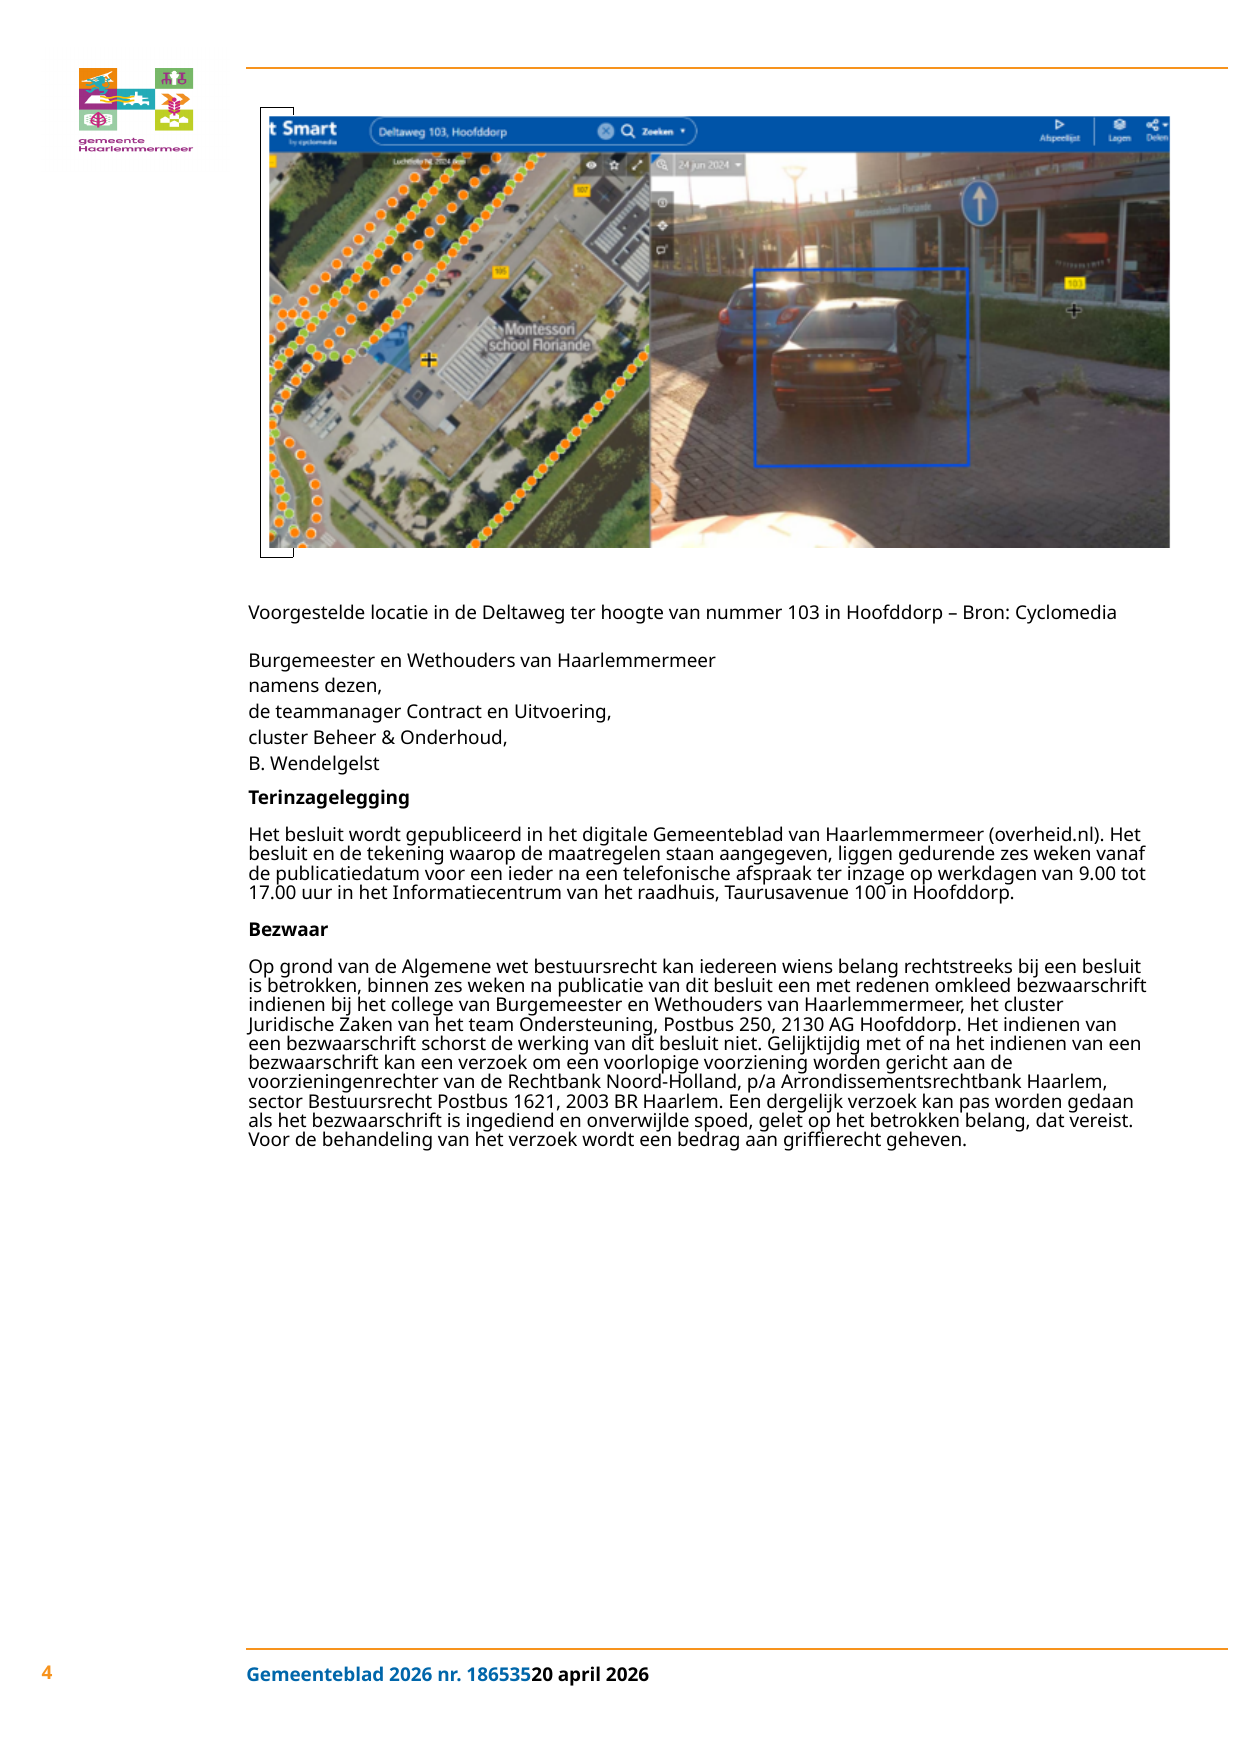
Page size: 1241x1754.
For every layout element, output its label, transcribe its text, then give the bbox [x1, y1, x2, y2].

text Bezwaar [248, 921, 1152, 940]
text namens dezen, [248, 673, 1152, 698]
text de teammanager Contract en Uitvoering, [248, 698, 1152, 724]
picture [268, 115, 1173, 548]
picture [41, 47, 231, 172]
text Op grond van de Algemene wet bestuursrecht kan iedereen wiens belang rechtstreeks bij een besluit is betrokken, binnen zes weken na publicatie van dit besluit een met redenen omkleed bezwaarschrift indienen bij het college van Burgemeester en Wethouders van Haarlemmermeer, het cluster Juridische Zaken van het team Ondersteuning, Postbus 250, 2130 AG Hoofddorp. Het indienen van een bezwaarschrift schorst de werking van dit besluit niet. Gelijktijdig met of na het indienen van een bezwaarschrift kan een verzoek om een voorlopige voorziening worden gericht aan de voorzieningenrechter van de Rechtbank Noord-Holland, p/a Arrondissementsrechtbank Haarlem, sector Bestuursrecht Postbus 1621, 2003 BR Haarlem. Een dergelijk verzoek kan pas worden gedaan als het bezwaarschrift is ingediend en onverwijlde spoed, gelet op het betrokken belang, dat vereist. Voor de behandeling van het verzoek wordt een bedrag aan griffierecht geheven. [248, 958, 1152, 1151]
text B. Wendelgelst [248, 750, 1152, 776]
text Burgemeester en Wethouders van Haarlemmermeer [248, 647, 1152, 673]
text Terinzagelegging [248, 789, 1152, 808]
text cluster Beheer & Onderhoud, [248, 724, 1152, 750]
text Het besluit wordt gepubliceerd in het digitale Gemeenteblad van Haarlemmermeer (overheid.nl). Het besluit en de tekening waarop de maatregelen staan aangegeven, liggen gedurende zes weken vanaf de publicatiedatum voor een ieder na een telefonische afspraak ter inzage op werkdagen van 9.00 tot 17.00 uur in het Informatiecentrum van het raadhuis, Taurusavenue 100 in Hoofddorp. [248, 826, 1152, 903]
text Voorgestelde locatie in de Deltaweg ter hoogte van nummer 103 in Hoofddorp – Bron: Cyclomedia [248, 599, 1152, 625]
